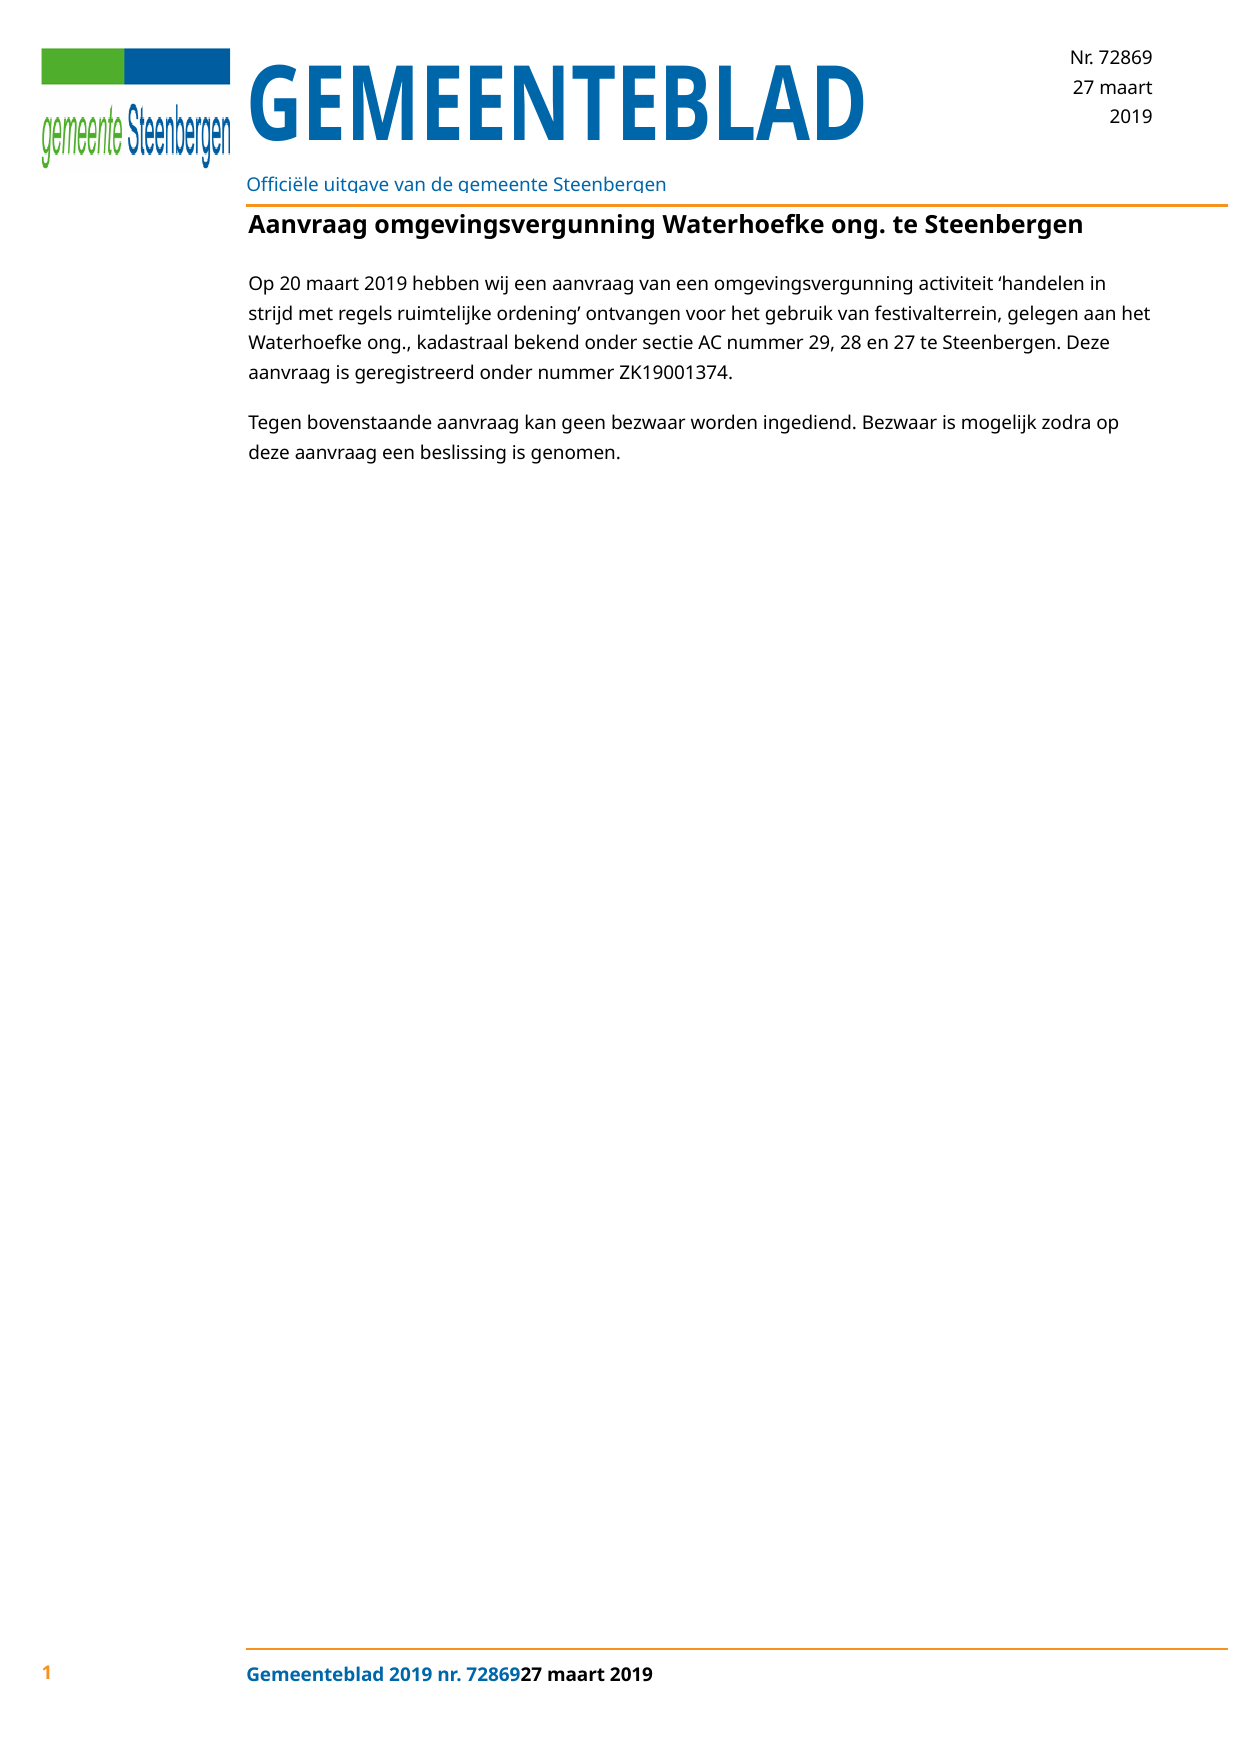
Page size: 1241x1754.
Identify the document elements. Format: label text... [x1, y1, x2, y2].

picture [41, 47, 231, 172]
text Tegen bovenstaande aanvraag kan geen bezwaar worden ingediend. Bezwaar is mogelijk zodra op deze aanvraag een beslissing is genomen. [248, 409, 1152, 465]
text Aanvraag omgevingsvergunning Waterhoefke ong. te Steenbergen [248, 207, 1152, 241]
text Op 20 maart 2019 hebben wij een aanvraag van een omgevingsvergunning activiteit ‘handelen in strijd met regels ruimtelijke ordening’ ontvangen voor het gebruik van festivalterrein, gelegen aan het Waterhoefke ong., kadastraal bekend onder sectie AC nummer 29, 28 en 27 te Steenbergen. Deze aanvraag is geregistreerd onder nummer ZK19001374. [248, 270, 1152, 385]
